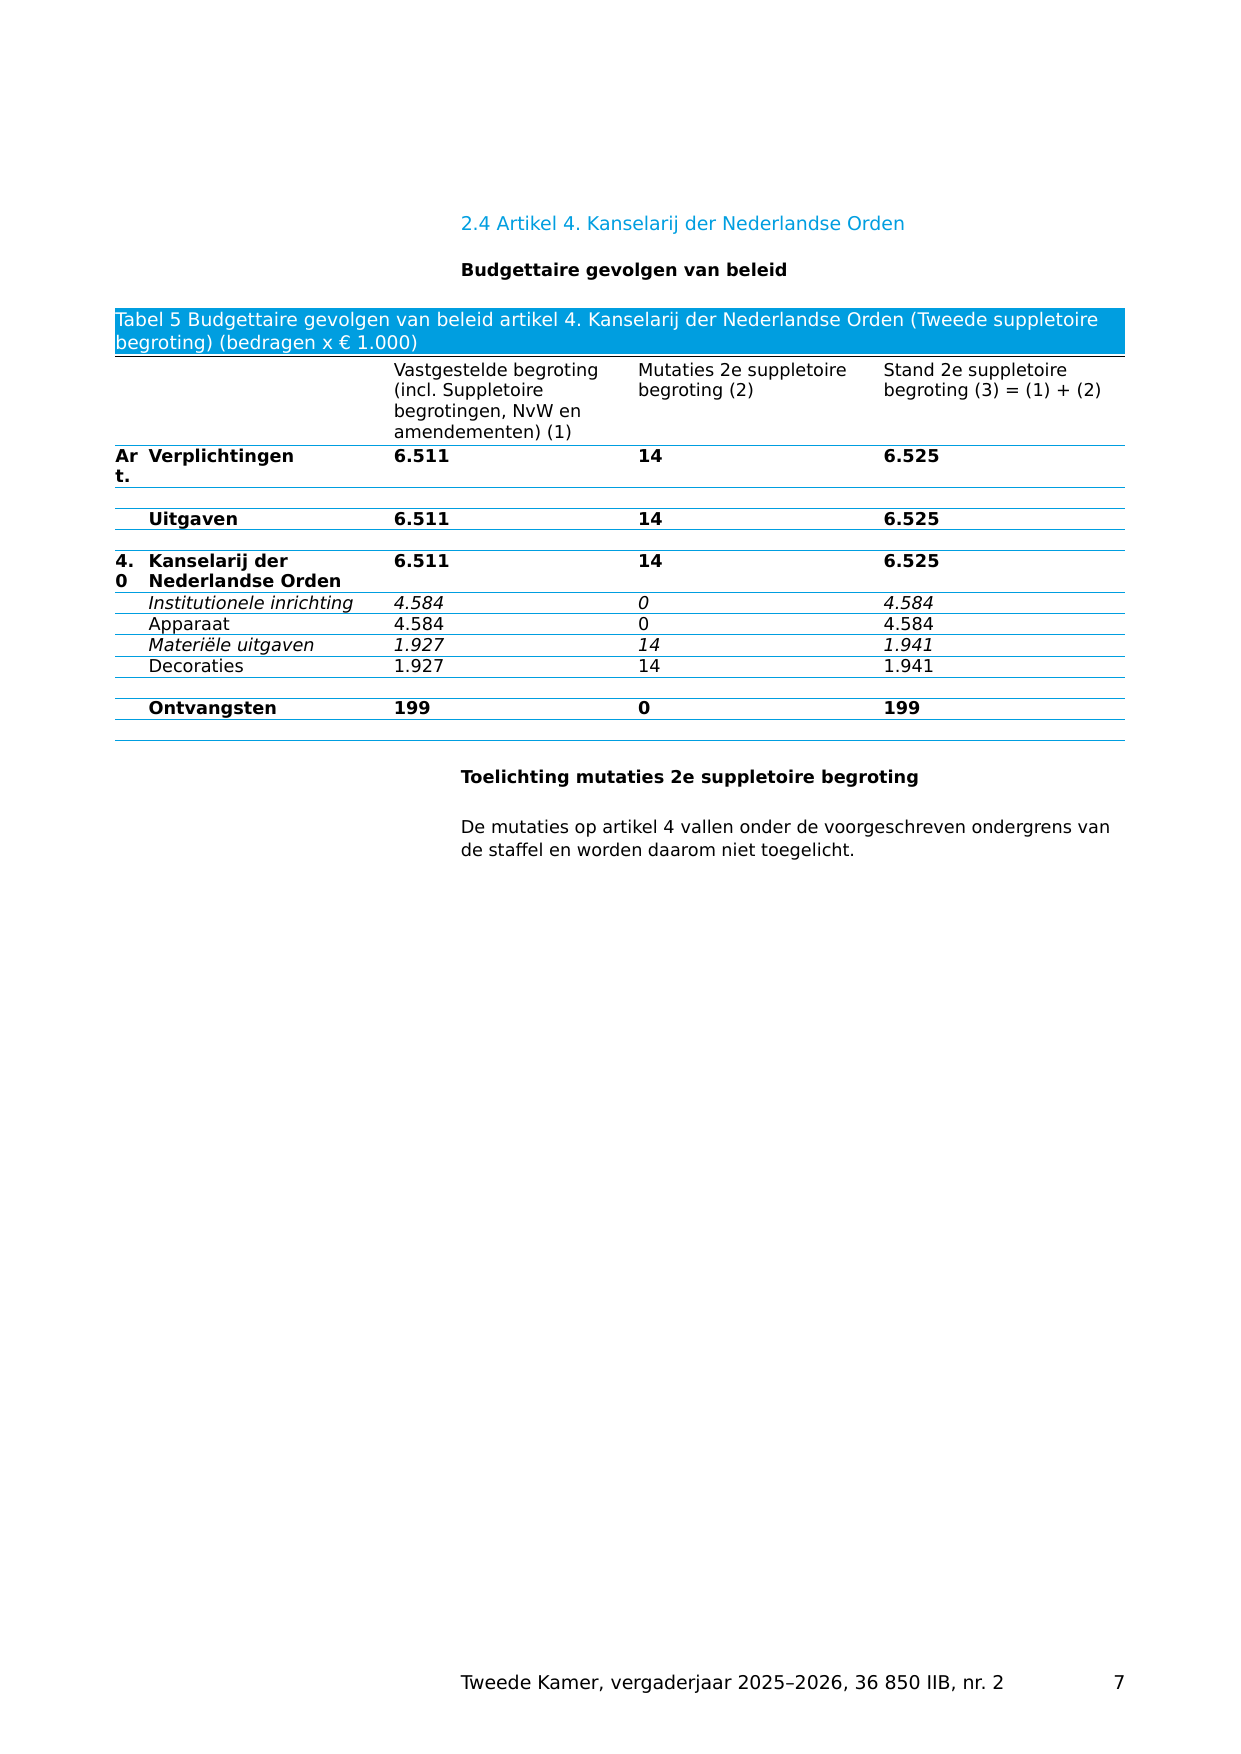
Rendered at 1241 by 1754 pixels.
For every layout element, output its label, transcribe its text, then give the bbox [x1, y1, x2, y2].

table_cell 14 [635, 635, 880, 656]
table_cell Institutionele inrichting [145, 593, 391, 613]
table_cell [115, 488, 145, 508]
table_cell Uitgaven [145, 509, 391, 529]
table_cell 6.525 [880, 509, 1125, 529]
table_cell Materiële uitgaven [145, 635, 391, 656]
table_cell [880, 530, 1125, 550]
table_cell [145, 530, 391, 550]
table_cell [145, 357, 391, 445]
table_cell [391, 530, 635, 550]
table_cell [880, 488, 1125, 508]
table_cell 4.584 [391, 593, 635, 613]
table_cell [635, 488, 880, 508]
table_cell 14 [635, 551, 880, 592]
table_cell 6.525 [880, 551, 1125, 592]
table_cell 1.927 [391, 635, 635, 656]
table_cell 1.927 [391, 657, 635, 677]
table_cell [115, 614, 145, 634]
table_cell [635, 530, 880, 550]
table_cell [115, 530, 145, 550]
table_cell Stand 2e suppletoire begroting (3) = (1) + (2) [880, 357, 1125, 445]
table_cell 4.584 [880, 614, 1125, 634]
table_cell [880, 678, 1125, 698]
table_cell Apparaat [145, 614, 391, 634]
table_cell 4.584 [880, 593, 1125, 613]
text De mutaties op artikel 4 vallen onder de voorgeschreven ondergrens van de staffel en worden daarom niet toegelicht. [461, 816, 1125, 861]
table_cell 6.525 [880, 446, 1125, 487]
table_cell Decoraties [145, 657, 391, 677]
table_cell [115, 357, 145, 445]
table_cell Verplichtingen [145, 446, 391, 487]
table_cell Kanselarij der Nederlandse Orden [145, 551, 391, 592]
table_cell 14 [635, 446, 880, 487]
table_cell [145, 488, 391, 508]
table_cell 0 [635, 699, 880, 719]
table_cell [115, 657, 145, 677]
table_cell 6.511 [391, 509, 635, 529]
table_cell 0 [635, 614, 880, 634]
table_cell 4.584 [391, 614, 635, 634]
table_cell [115, 635, 145, 656]
table_cell Art. [115, 446, 145, 487]
table_cell [880, 720, 1125, 740]
table_cell [391, 488, 635, 508]
table_cell 4.0 [115, 551, 145, 592]
table_cell 14 [635, 657, 880, 677]
table_cell Vastgestelde begroting (incl. Suppletoire begrotingen, NvW en amendementen) (1) [391, 357, 635, 445]
table_cell [635, 720, 880, 740]
text Toelichting mutaties 2e suppletoire begroting [461, 766, 1125, 788]
table_cell Ontvangsten [145, 699, 391, 719]
table_cell 199 [391, 699, 635, 719]
table_cell 199 [880, 699, 1125, 719]
table_cell [115, 593, 145, 613]
table_cell 1.941 [880, 635, 1125, 656]
table_cell Mutaties 2e suppletoire begroting (2) [635, 357, 880, 445]
table_cell [115, 509, 145, 529]
table_cell [115, 678, 145, 698]
table_cell 6.511 [391, 551, 635, 592]
title 2.4 Artikel 4. Kanselarij der Nederlandse Orden [461, 213, 1125, 235]
table_cell [635, 678, 880, 698]
text Budgettaire gevolgen van beleid [461, 258, 1125, 281]
table_cell 14 [635, 509, 880, 529]
table_cell 0 [635, 593, 880, 613]
table_cell 6.511 [391, 446, 635, 487]
table_cell 1.941 [880, 657, 1125, 677]
table_cell [115, 720, 145, 740]
table_cell [145, 720, 391, 740]
table_cell [391, 678, 635, 698]
table_cell [145, 678, 391, 698]
table_cell [391, 720, 635, 740]
table_cell [115, 699, 145, 719]
